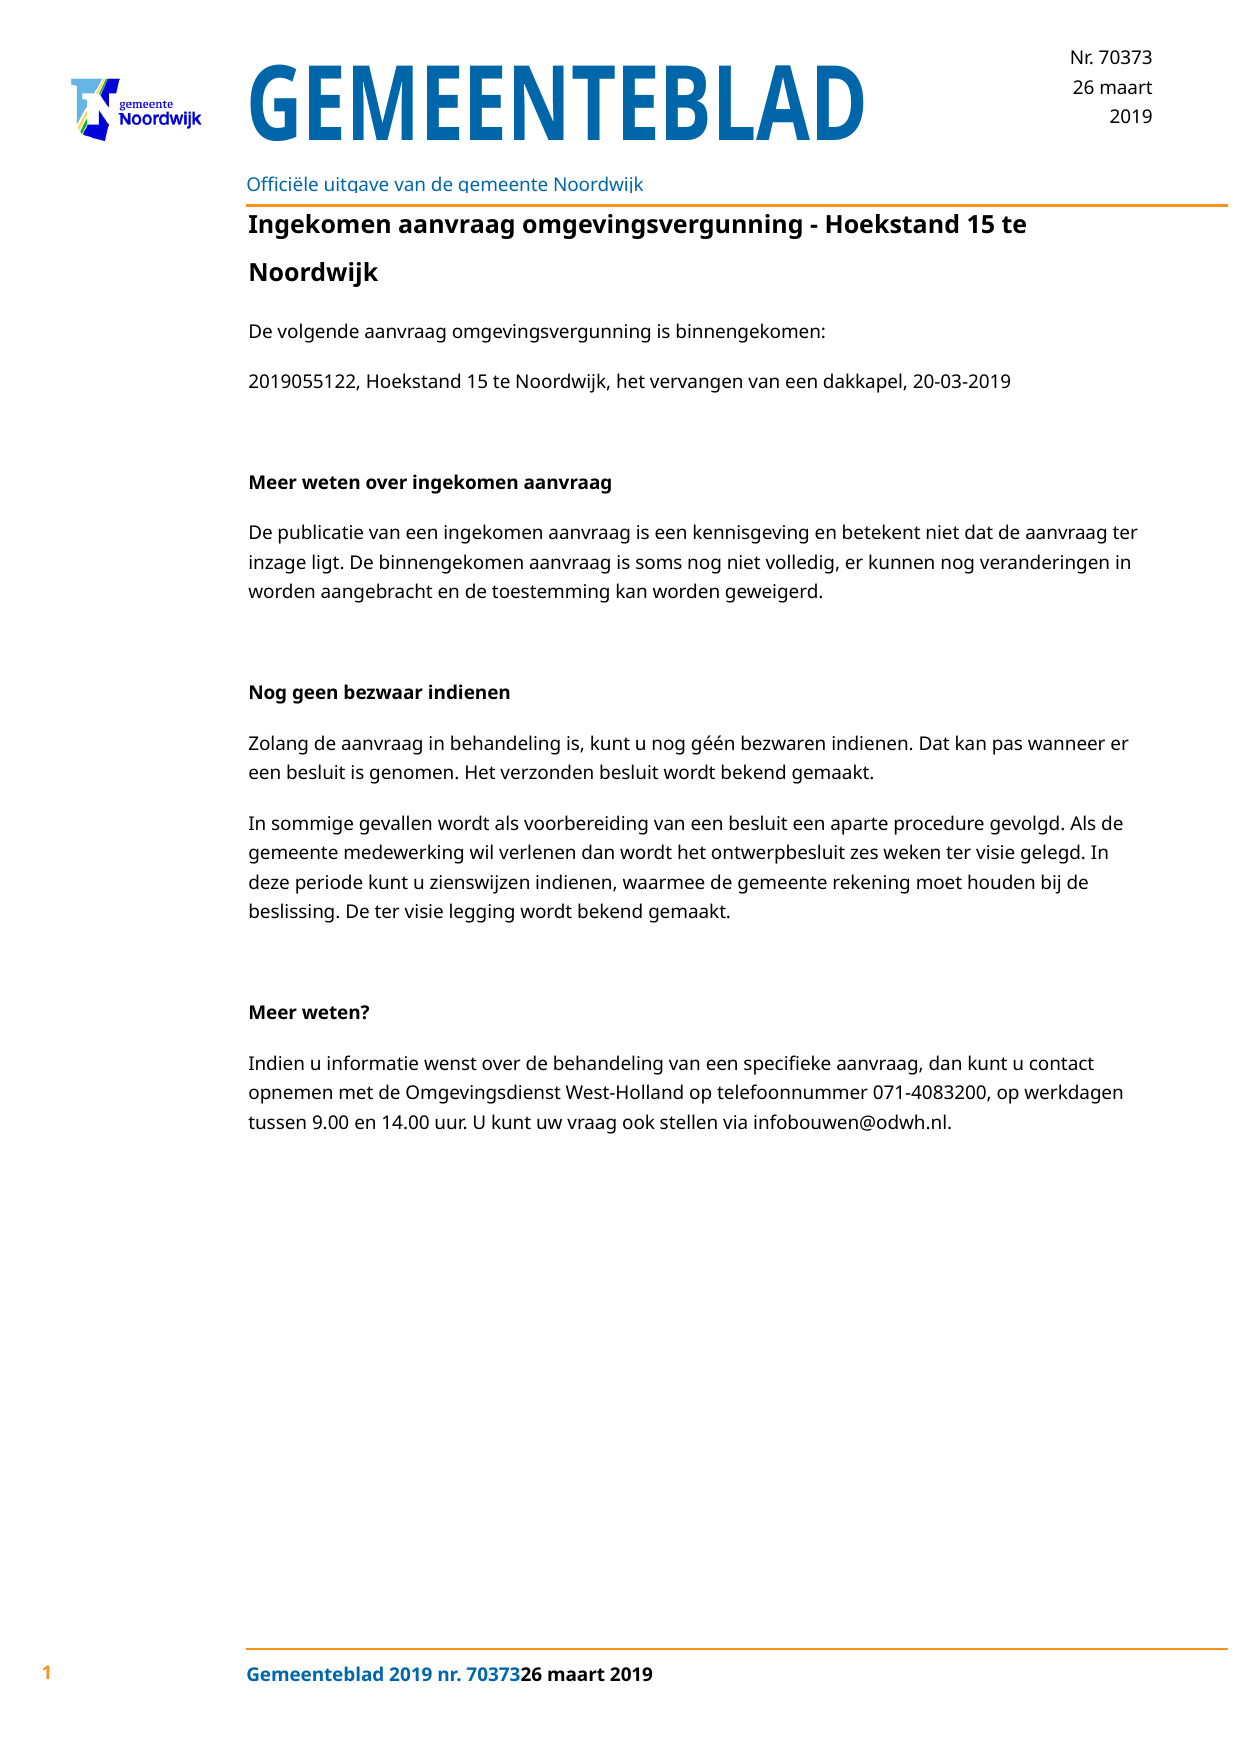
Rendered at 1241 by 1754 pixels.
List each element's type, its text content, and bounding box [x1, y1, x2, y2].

text Indien u informatie wenst over de behandeling van een specifieke aanvraag, dan kunt u contact opnemen met de Omgevingsdienst West-Holland op telefoonnummer 071-4083200, op werkdagen tussen 9.00 en 14.00 uur. U kunt uw vraag ook stellen via infobouwen@odwh.nl. [248, 1050, 1152, 1135]
text 2019055122, Hoekstand 15 te Noordwijk, het vervangen van een dakkapel, 20-03-2019 [248, 368, 1152, 394]
text In sommige gevallen wordt als voorbereiding van een besluit een aparte procedure gevolgd. Als de gemeente medewerking wil verlenen dan wordt het ontwerpbesluit zes weken ter visie gelegd. In deze periode kunt u zienswijzen indienen, waarmee de gemeente rekening moet houden bij de beslissing. De ter visie legging wordt bekend gemaakt. [248, 810, 1152, 924]
text Zolang de aanvraag in behandeling is, kunt u nog géén bezwaren indienen. Dat kan pas wanneer er een besluit is genomen. Het verzonden besluit wordt bekend gemaakt. [248, 730, 1152, 785]
text Meer weten? [248, 999, 1152, 1025]
text Meer weten over ingekomen aanvraag [248, 469, 1152, 495]
text Ingekomen aanvraag omgevingsvergunning - Hoekstand 15 te Noordwijk [248, 207, 1152, 288]
text Nog geen bezwaar indienen [248, 679, 1152, 705]
text De publicatie van een ingekomen aanvraag is een kennisgeving en betekent niet dat de aanvraag ter inzage ligt. De binnengekomen aanvraag is soms nog niet volledig, er kunnen nog veranderingen in worden aangebracht en de toestemming kan worden geweigerd. [248, 519, 1152, 604]
picture [41, 47, 231, 172]
text De volgende aanvraag omgevingsvergunning is binnengekomen: [248, 318, 1152, 344]
